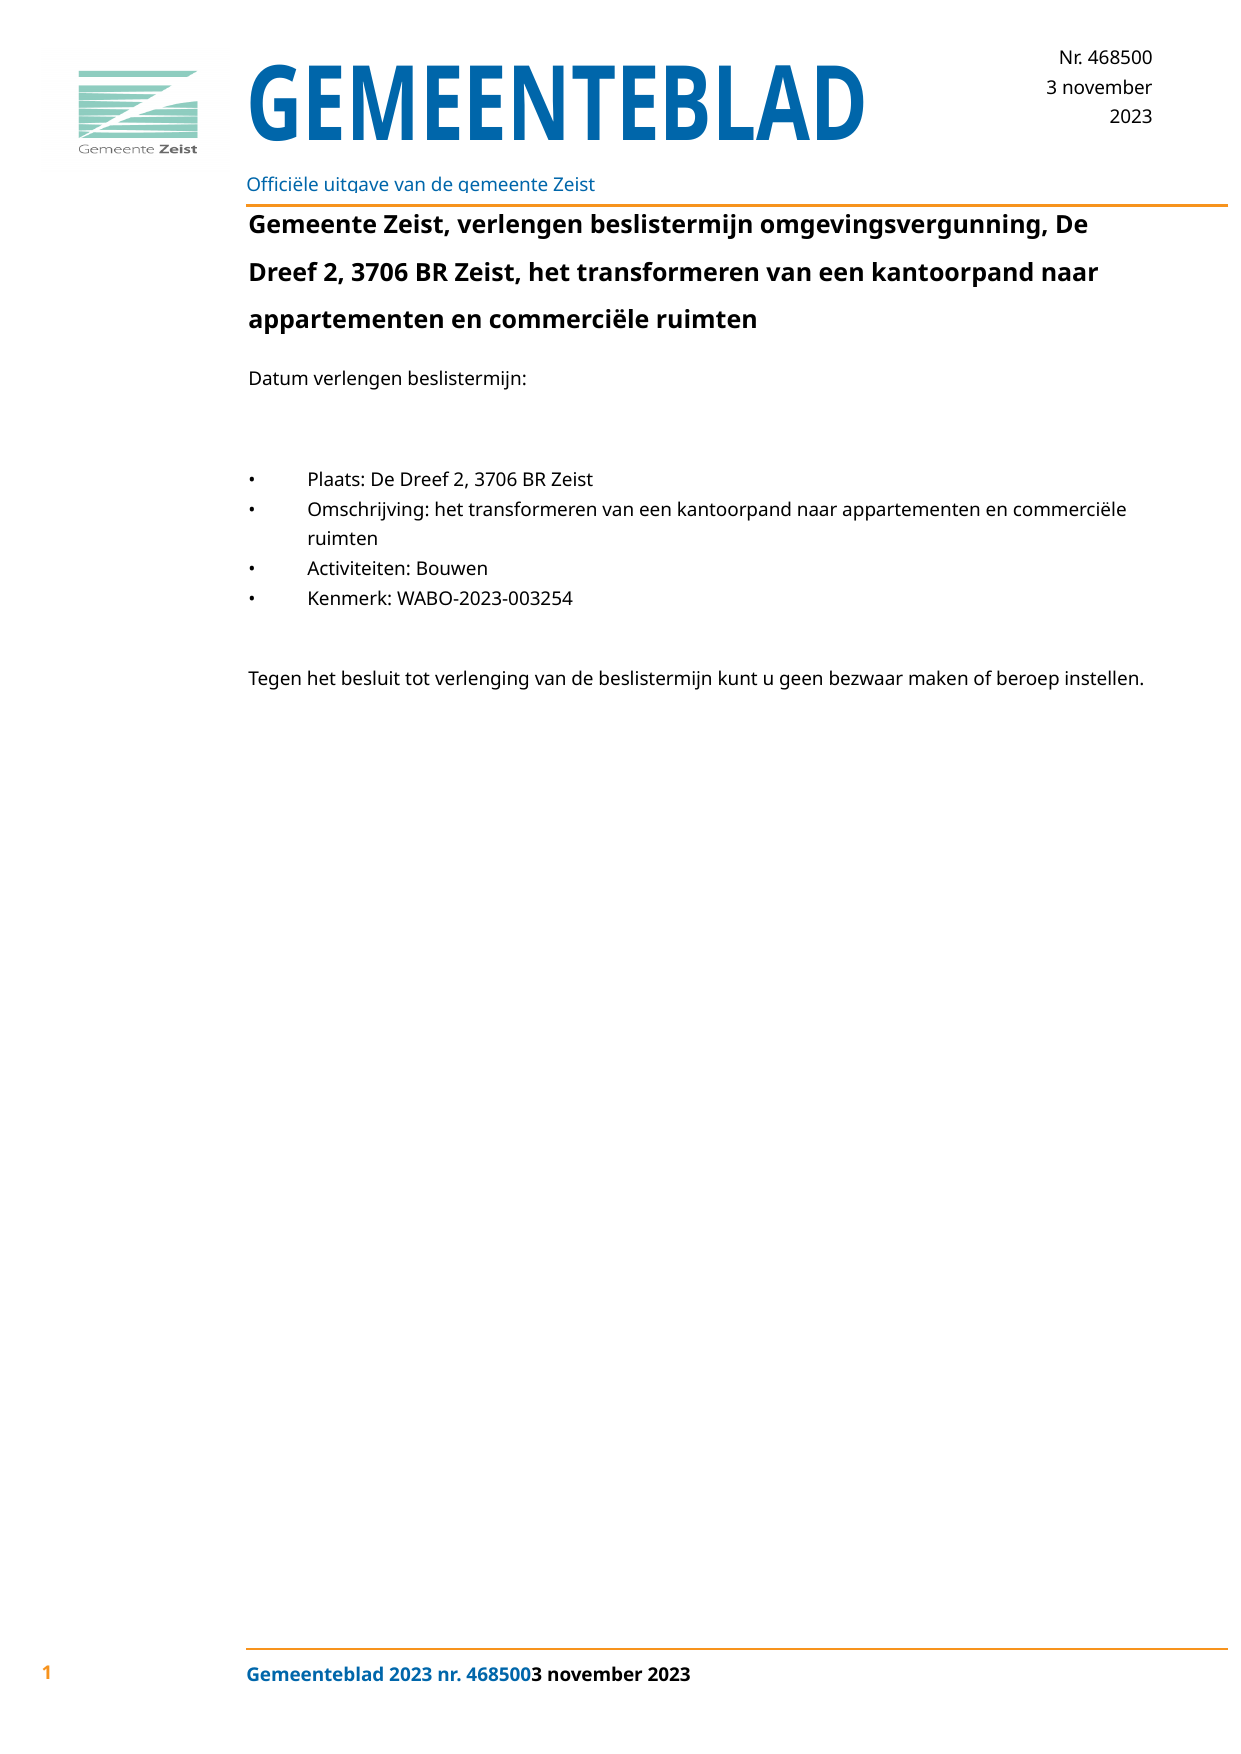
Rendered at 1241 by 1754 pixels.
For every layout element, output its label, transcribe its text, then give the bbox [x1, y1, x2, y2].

picture [41, 47, 231, 172]
list Plaats: De Dreef 2, 3706 BR Zeist [248, 466, 1152, 492]
text Datum verlengen beslistermijn: [248, 366, 1152, 391]
list Activiteiten: Bouwen [248, 555, 1152, 581]
list Kenmerk: WABO-2023-003254 [248, 585, 1152, 610]
text Gemeente Zeist, verlengen beslistermijn omgevingsvergunning, De Dreef 2, 3706 BR Zeist, het transformeren van een kantoorpand naar appartementen en commerciële ruimten [248, 207, 1152, 336]
text Tegen het besluit tot verlenging van de beslistermijn kunt u geen bezwaar maken of beroep instellen. [248, 665, 1152, 690]
list Omschrijving: het transformeren van een kantoorpand naar appartementen en commerciële ruimten [248, 496, 1152, 551]
